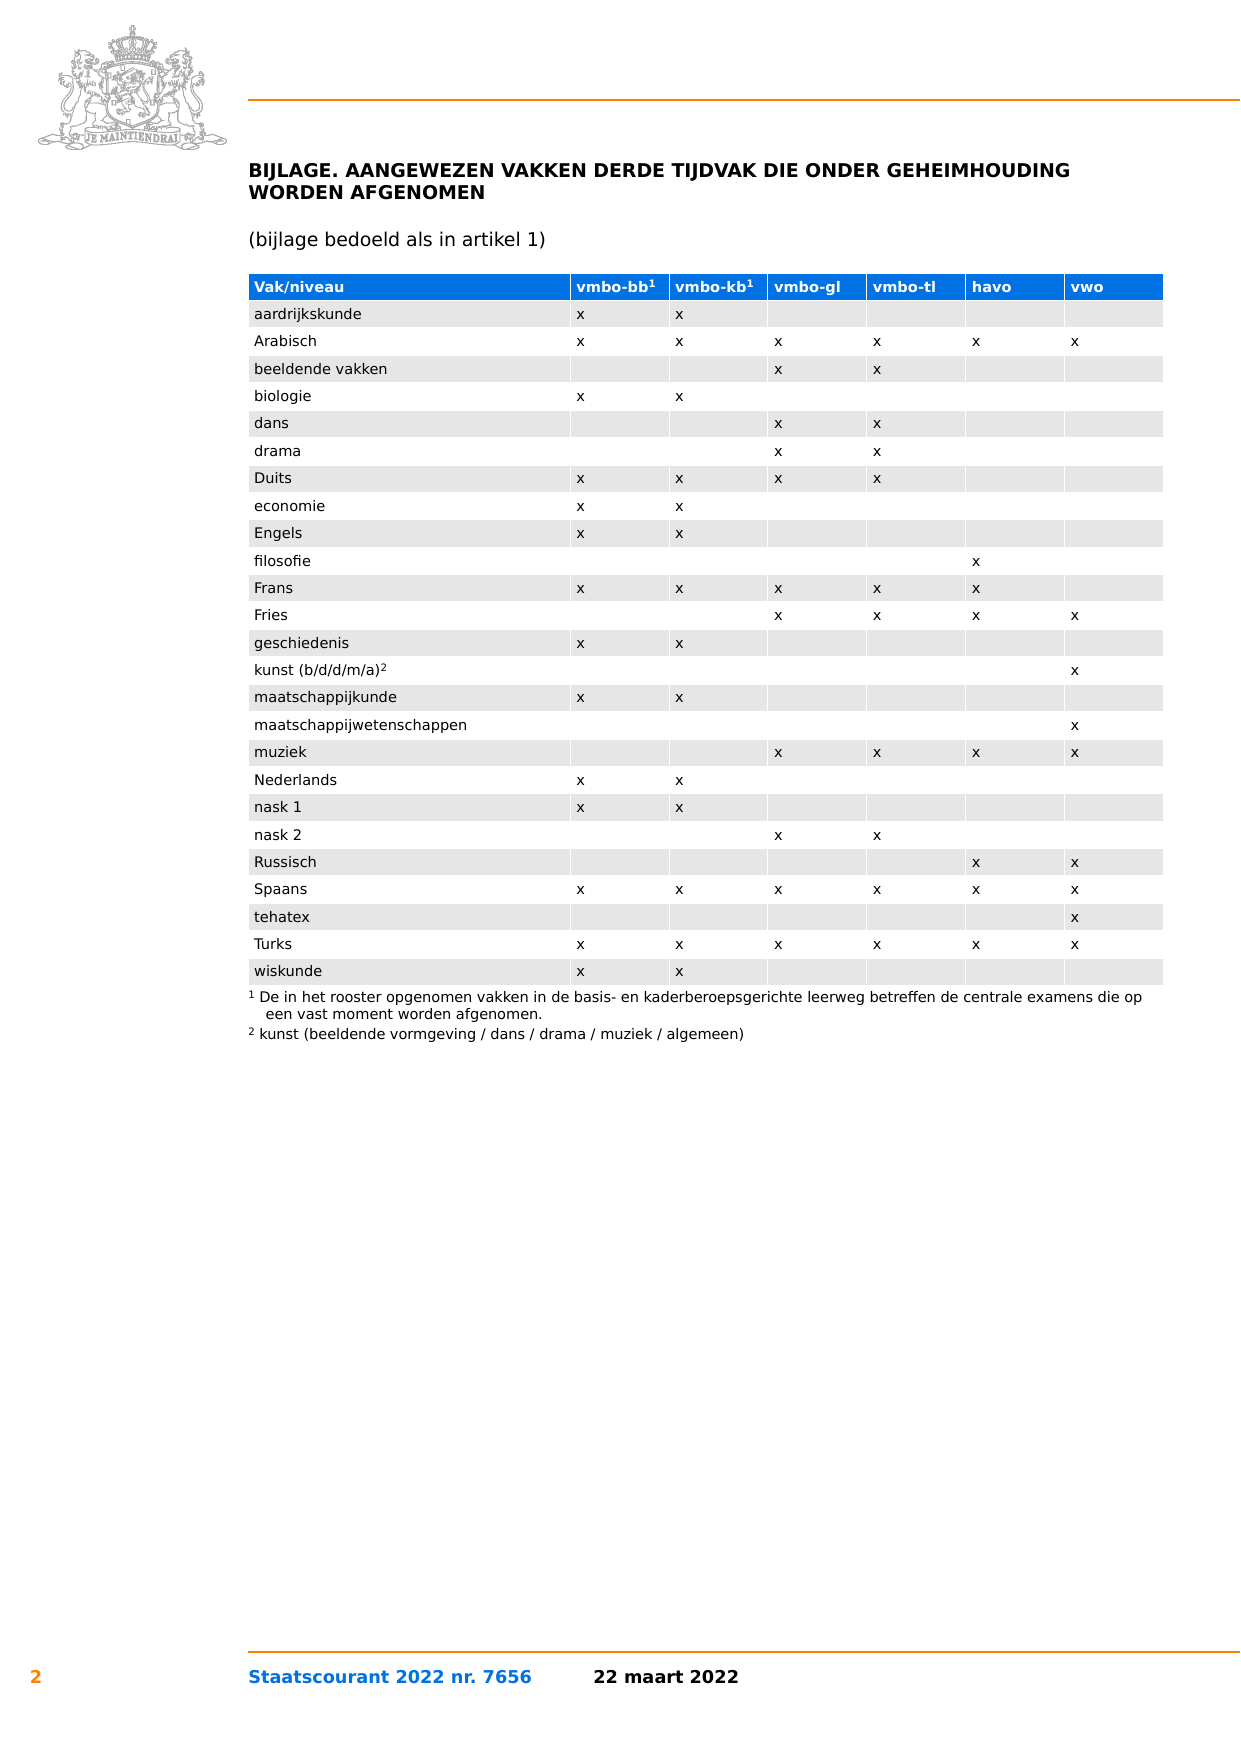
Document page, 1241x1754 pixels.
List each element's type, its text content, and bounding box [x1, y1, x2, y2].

table_cell [670, 603, 767, 629]
table_cell wiskunde [249, 959, 570, 985]
table_cell [571, 548, 669, 574]
table_cell Russisch [249, 849, 570, 875]
table_cell Frans [249, 575, 570, 601]
table_cell x [670, 493, 767, 519]
table_cell [867, 493, 965, 519]
table_cell x [768, 575, 866, 601]
table_cell x [670, 329, 767, 355]
table_cell Spaans [249, 876, 570, 903]
table_cell 1 De in het rooster opgenomen vakken in de basis- en kaderberoepsgerichte leerweg betreffen de centrale examens die op een vast moment worden afgenomen. 2 kunst (beeldende vormgeving / dans / drama / muziek / algemeen) [248, 986, 1163, 1042]
table_cell [867, 630, 965, 656]
table_cell [768, 959, 866, 985]
table_cell [867, 712, 965, 738]
table_cell maatschappijkunde [249, 685, 570, 711]
table_cell [966, 493, 1064, 519]
table_cell x [966, 575, 1064, 601]
table_cell x [571, 931, 669, 958]
table_cell [768, 657, 866, 684]
table_cell [966, 685, 1064, 711]
table_cell x [571, 767, 669, 793]
table_cell [571, 438, 669, 464]
table_header vmbo-gl [768, 274, 866, 300]
table_header vmbo-tl [867, 274, 965, 300]
table_header havo [966, 274, 1064, 300]
table_cell x [571, 575, 669, 601]
table_cell [1065, 493, 1163, 519]
table_cell economie [249, 493, 570, 519]
table_cell biologie [249, 383, 570, 410]
table_cell x [670, 959, 767, 985]
table_cell aardrijkskunde [249, 301, 570, 327]
table_cell [1065, 548, 1163, 574]
table_cell [966, 657, 1064, 684]
table_cell [768, 548, 866, 574]
table_cell [867, 548, 965, 574]
table_cell x [1065, 931, 1163, 958]
table_cell [768, 630, 866, 656]
table_cell [670, 712, 767, 738]
table_cell [768, 520, 866, 547]
table_cell [1065, 575, 1163, 601]
table_cell x [768, 411, 866, 437]
table_cell [966, 383, 1064, 410]
table_cell [1065, 438, 1163, 464]
table_cell x [768, 438, 866, 464]
table_cell [867, 794, 965, 821]
table_cell x [867, 329, 965, 355]
table_cell [966, 356, 1064, 382]
table_cell [670, 904, 767, 930]
table_cell dans [249, 411, 570, 437]
table_cell [1065, 959, 1163, 985]
table_cell x [768, 822, 866, 848]
table_cell [867, 959, 965, 985]
table_cell x [1065, 603, 1163, 629]
table_cell maatschappijwetenschappen [249, 712, 570, 738]
table_cell kunst (b/d/d/m/a)2 [249, 657, 570, 684]
table_cell [1065, 411, 1163, 437]
table_cell [1065, 356, 1163, 382]
table_cell [867, 301, 965, 327]
table_cell x [966, 876, 1064, 903]
table_cell [768, 712, 866, 738]
table_cell x [768, 931, 866, 958]
table_cell [1065, 520, 1163, 547]
table_cell x [571, 493, 669, 519]
table_cell Nederlands [249, 767, 570, 793]
table_cell x [670, 876, 767, 903]
table_cell [670, 657, 767, 684]
table_cell [670, 822, 767, 848]
table_cell [966, 822, 1064, 848]
table_cell [1065, 822, 1163, 848]
table_cell [1065, 630, 1163, 656]
table_cell [768, 904, 866, 930]
table_cell [867, 520, 965, 547]
table_cell x [867, 466, 965, 492]
table_cell [867, 657, 965, 684]
table_cell [867, 767, 965, 793]
table_cell [966, 301, 1064, 327]
table_cell x [571, 630, 669, 656]
table_cell x [768, 603, 866, 629]
table_cell x [1065, 849, 1163, 875]
table_cell [571, 411, 669, 437]
table_cell x [670, 466, 767, 492]
table_cell [966, 630, 1064, 656]
table_cell x [867, 438, 965, 464]
table_cell [966, 411, 1064, 437]
table_cell x [670, 630, 767, 656]
table_cell x [1065, 740, 1163, 766]
table_cell [768, 383, 866, 410]
table_cell x [1065, 657, 1163, 684]
table_cell x [1065, 876, 1163, 903]
table_cell [571, 904, 669, 930]
table_cell [966, 904, 1064, 930]
table_cell x [670, 794, 767, 821]
table_cell [768, 685, 866, 711]
table_cell x [768, 876, 866, 903]
table_cell drama [249, 438, 570, 464]
table_cell x [571, 329, 669, 355]
table_cell Fries [249, 603, 570, 629]
table_cell [768, 767, 866, 793]
table_cell [966, 466, 1064, 492]
table_cell x [768, 329, 866, 355]
table_cell [670, 411, 767, 437]
table_cell [867, 685, 965, 711]
table_cell x [670, 767, 767, 793]
table_cell x [867, 822, 965, 848]
table_cell x [867, 411, 965, 437]
table_cell x [571, 466, 669, 492]
table_cell x [571, 383, 669, 410]
table_cell beeldende vakken [249, 356, 570, 382]
table_cell x [768, 356, 866, 382]
picture [38, 25, 227, 150]
table_header vwo [1065, 274, 1163, 300]
table_cell [571, 849, 669, 875]
table_cell [768, 493, 866, 519]
table_cell muziek [249, 740, 570, 766]
table_cell [571, 822, 669, 848]
table_header vmbo-bb1 [571, 274, 669, 300]
table_cell [571, 356, 669, 382]
subtitle BIJLAGE. AANGEWEZEN VAKKEN DERDE TIJDVAK DIE ONDER GEHEIMHOUDING WORDEN AFGENOMEN [248, 160, 1163, 204]
table_cell x [670, 685, 767, 711]
table_cell x [867, 603, 965, 629]
table_cell [571, 712, 669, 738]
table_cell [966, 767, 1064, 793]
table_header vmbo-kb1 [670, 274, 767, 300]
table_cell Engels [249, 520, 570, 547]
table_cell x [1065, 329, 1163, 355]
table_cell nask 1 [249, 794, 570, 821]
table_header Vak/niveau [249, 274, 570, 300]
table_cell x [867, 931, 965, 958]
table_cell [966, 712, 1064, 738]
table_cell x [571, 685, 669, 711]
table_cell [1065, 767, 1163, 793]
table_cell [670, 438, 767, 464]
table_cell [867, 383, 965, 410]
table_cell x [966, 548, 1064, 574]
table_cell x [867, 356, 965, 382]
table_cell x [966, 740, 1064, 766]
table_cell x [867, 575, 965, 601]
table_cell [867, 849, 965, 875]
table_cell tehatex [249, 904, 570, 930]
table_cell Arabisch [249, 329, 570, 355]
table_cell [966, 520, 1064, 547]
table_cell [1065, 301, 1163, 327]
table_cell x [571, 959, 669, 985]
table_cell x [768, 466, 866, 492]
table_cell nask 2 [249, 822, 570, 848]
table_cell filosofie [249, 548, 570, 574]
table_cell [1065, 685, 1163, 711]
table_cell [670, 849, 767, 875]
table_cell x [1065, 904, 1163, 930]
table_cell x [966, 931, 1064, 958]
table_cell x [571, 876, 669, 903]
table_cell x [571, 301, 669, 327]
table_cell [1065, 466, 1163, 492]
table_cell x [670, 301, 767, 327]
table_cell [1065, 383, 1163, 410]
table_cell x [768, 740, 866, 766]
table_cell x [867, 876, 965, 903]
table_cell x [966, 849, 1064, 875]
table_cell [571, 740, 669, 766]
table_cell [768, 301, 866, 327]
table_cell geschiedenis [249, 630, 570, 656]
table_cell x [966, 603, 1064, 629]
table_cell x [670, 383, 767, 410]
table_cell [1065, 794, 1163, 821]
table_cell [670, 356, 767, 382]
table_cell [670, 740, 767, 766]
table_cell [768, 849, 866, 875]
table_cell x [867, 740, 965, 766]
table_cell [867, 904, 965, 930]
table_cell [966, 794, 1064, 821]
table_cell Turks [249, 931, 570, 958]
table_cell [571, 657, 669, 684]
table_cell x [670, 931, 767, 958]
table_cell [966, 959, 1064, 985]
table_cell x [571, 520, 669, 547]
text (bijlage bedoeld als in artikel 1) [248, 229, 1163, 251]
table_cell [571, 603, 669, 629]
table_cell x [966, 329, 1064, 355]
table_cell Duits [249, 466, 570, 492]
table_cell x [670, 575, 767, 601]
table_cell [670, 548, 767, 574]
table_cell x [571, 794, 669, 821]
table_cell [768, 794, 866, 821]
table_cell x [670, 520, 767, 547]
table_cell x [1065, 712, 1163, 738]
table_cell [966, 438, 1064, 464]
